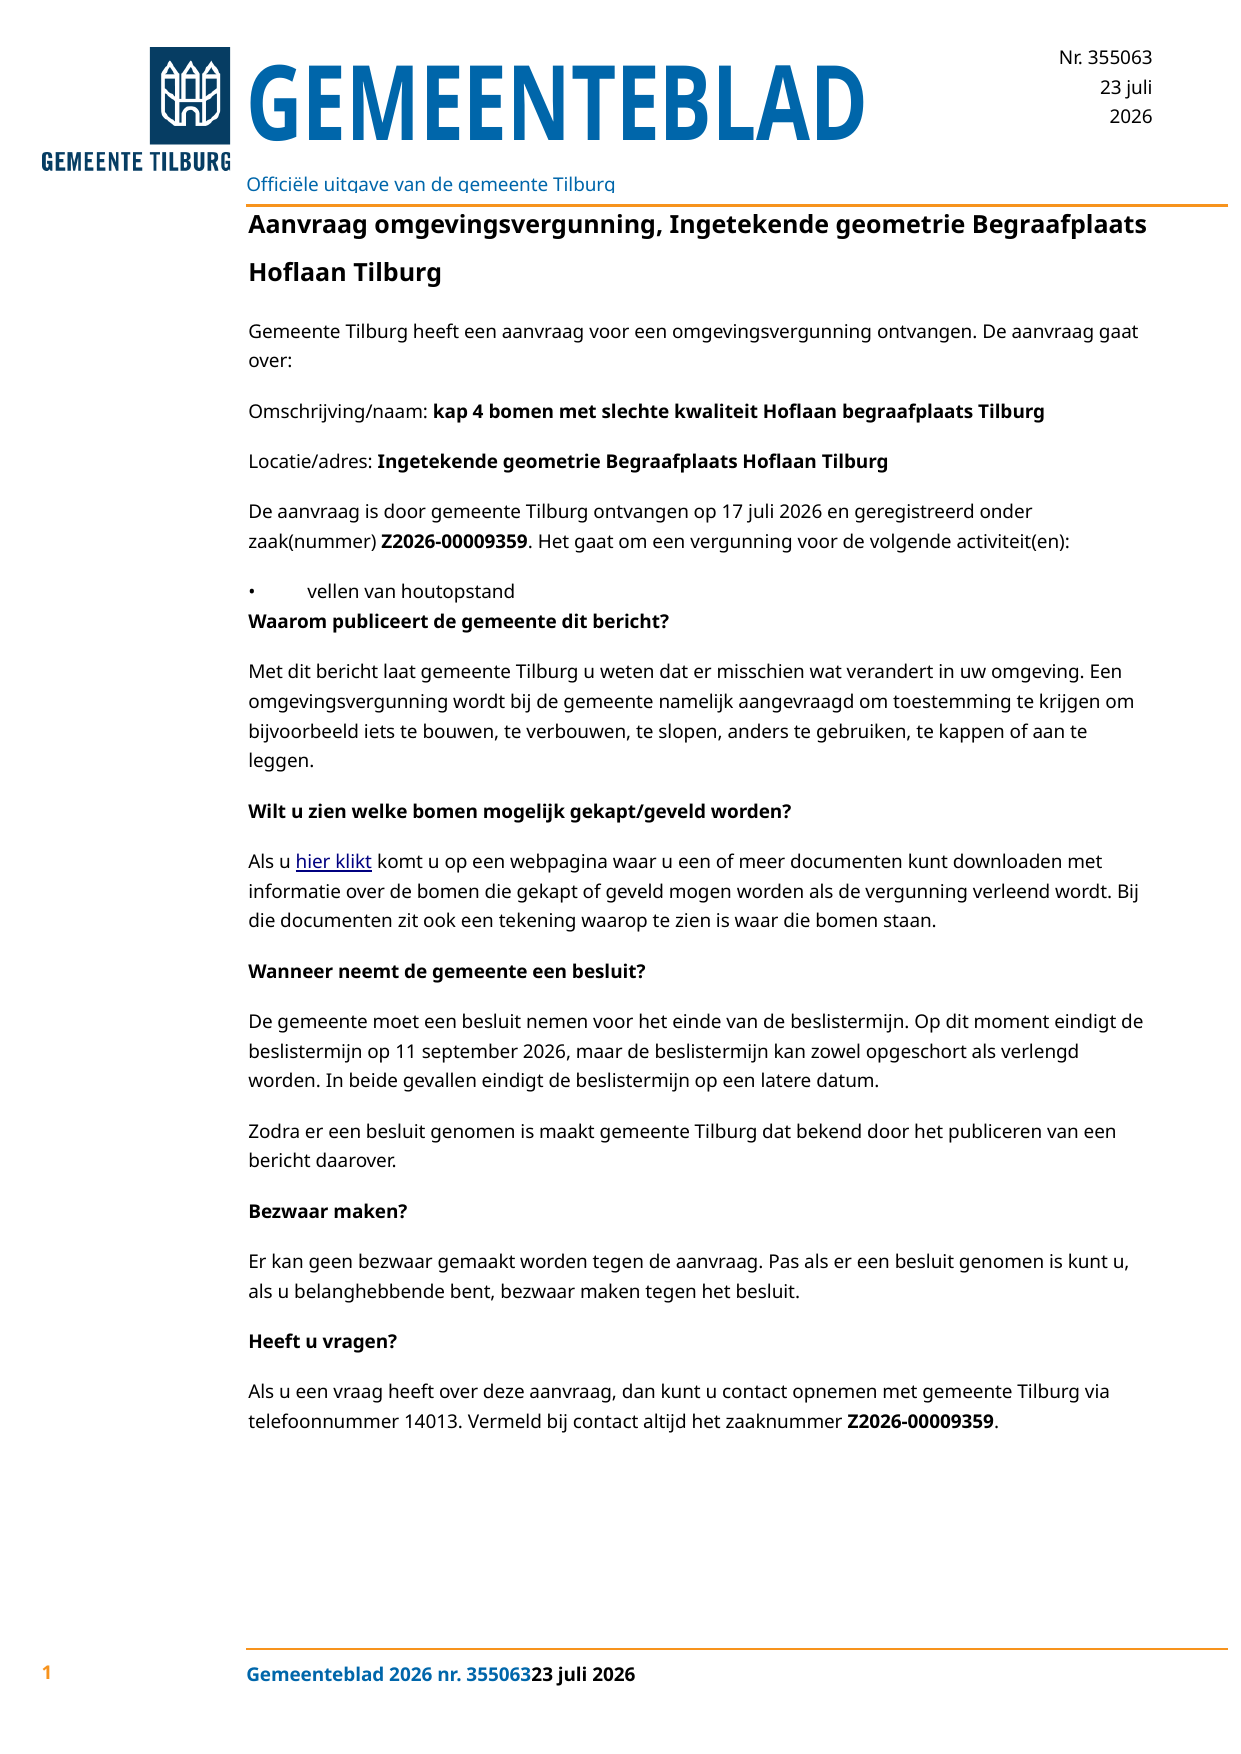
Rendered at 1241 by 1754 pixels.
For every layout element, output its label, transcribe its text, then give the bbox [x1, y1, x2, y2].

list vellen van houtopstand [248, 579, 1152, 604]
text Met dit bericht laat gemeente Tilburg u weten dat er misschien wat verandert in uw omgeving. Een omgevingsvergunning wordt bij de gemeente namelijk aangevraagd om toestemming te krijgen om bijvoorbeeld iets te bouwen, te verbouwen, te slopen, anders te gebruiken, te kappen of aan te leggen. [248, 659, 1152, 773]
text Als u een vraag heeft over deze aanvraag, dan kunt u contact opnemen met gemeente Tilburg via telefoonnummer 14013. Vermeld bij contact altijd het zaaknummer Z2026-00009359. [248, 1379, 1152, 1434]
text Gemeente Tilburg heeft een aanvraag voor een omgevingsvergunning ontvangen. De aanvraag gaat over: [248, 318, 1152, 373]
text Er kan geen bezwaar gemaakt worden tegen de aanvraag. Pas als er een besluit genomen is kunt u, als u belanghebbende bent, bezwaar maken tegen het besluit. [248, 1248, 1152, 1304]
text Zodra er een besluit genomen is maakt gemeente Tilburg dat bekend door het publiceren van een bericht daarover. [248, 1118, 1152, 1173]
text Als u hier klikt komt u op een webpagina waar u een of meer documenten kunt downloaden met informatie over de bomen die gekapt of geveld mogen worden als de vergunning verleend wordt. Bij die documenten zit ook een tekening waarop te zien is waar die bomen staan. [248, 848, 1152, 933]
text De aanvraag is door gemeente Tilburg ontvangen op 17 juli 2026 en geregistreerd onder zaak(nummer) Z2026-00009359. Het gaat om een vergunning voor de volgende activiteit(en): [248, 499, 1152, 554]
text Locatie/adres: Ingetekende geometrie Begraafplaats Hoflaan Tilburg [248, 448, 1152, 474]
text De gemeente moet een besluit nemen voor het einde van de beslistermijn. Op dit moment eindigt de beslistermijn op 11 september 2026, maar de beslistermijn kan zowel opgeschort als verlengd worden. In beide gevallen eindigt de beslistermijn op een latere datum. [248, 1008, 1152, 1093]
text Aanvraag omgevingsvergunning, Ingetekende geometrie Begraafplaats Hoflaan Tilburg [248, 207, 1152, 288]
text Wanneer neemt de gemeente een besluit? [248, 958, 1152, 984]
text Waarom publiceert de gemeente dit bericht? [248, 608, 1152, 634]
text Wilt u zien welke bomen mogelijk gekapt/geveld worden? [248, 798, 1152, 824]
text Bezwaar maken? [248, 1198, 1152, 1224]
picture [41, 47, 231, 172]
text Omschrijving/naam: kap 4 bomen met slechte kwaliteit Hoflaan begraafplaats Tilburg [248, 398, 1152, 424]
text Heeft u vragen? [248, 1328, 1152, 1354]
